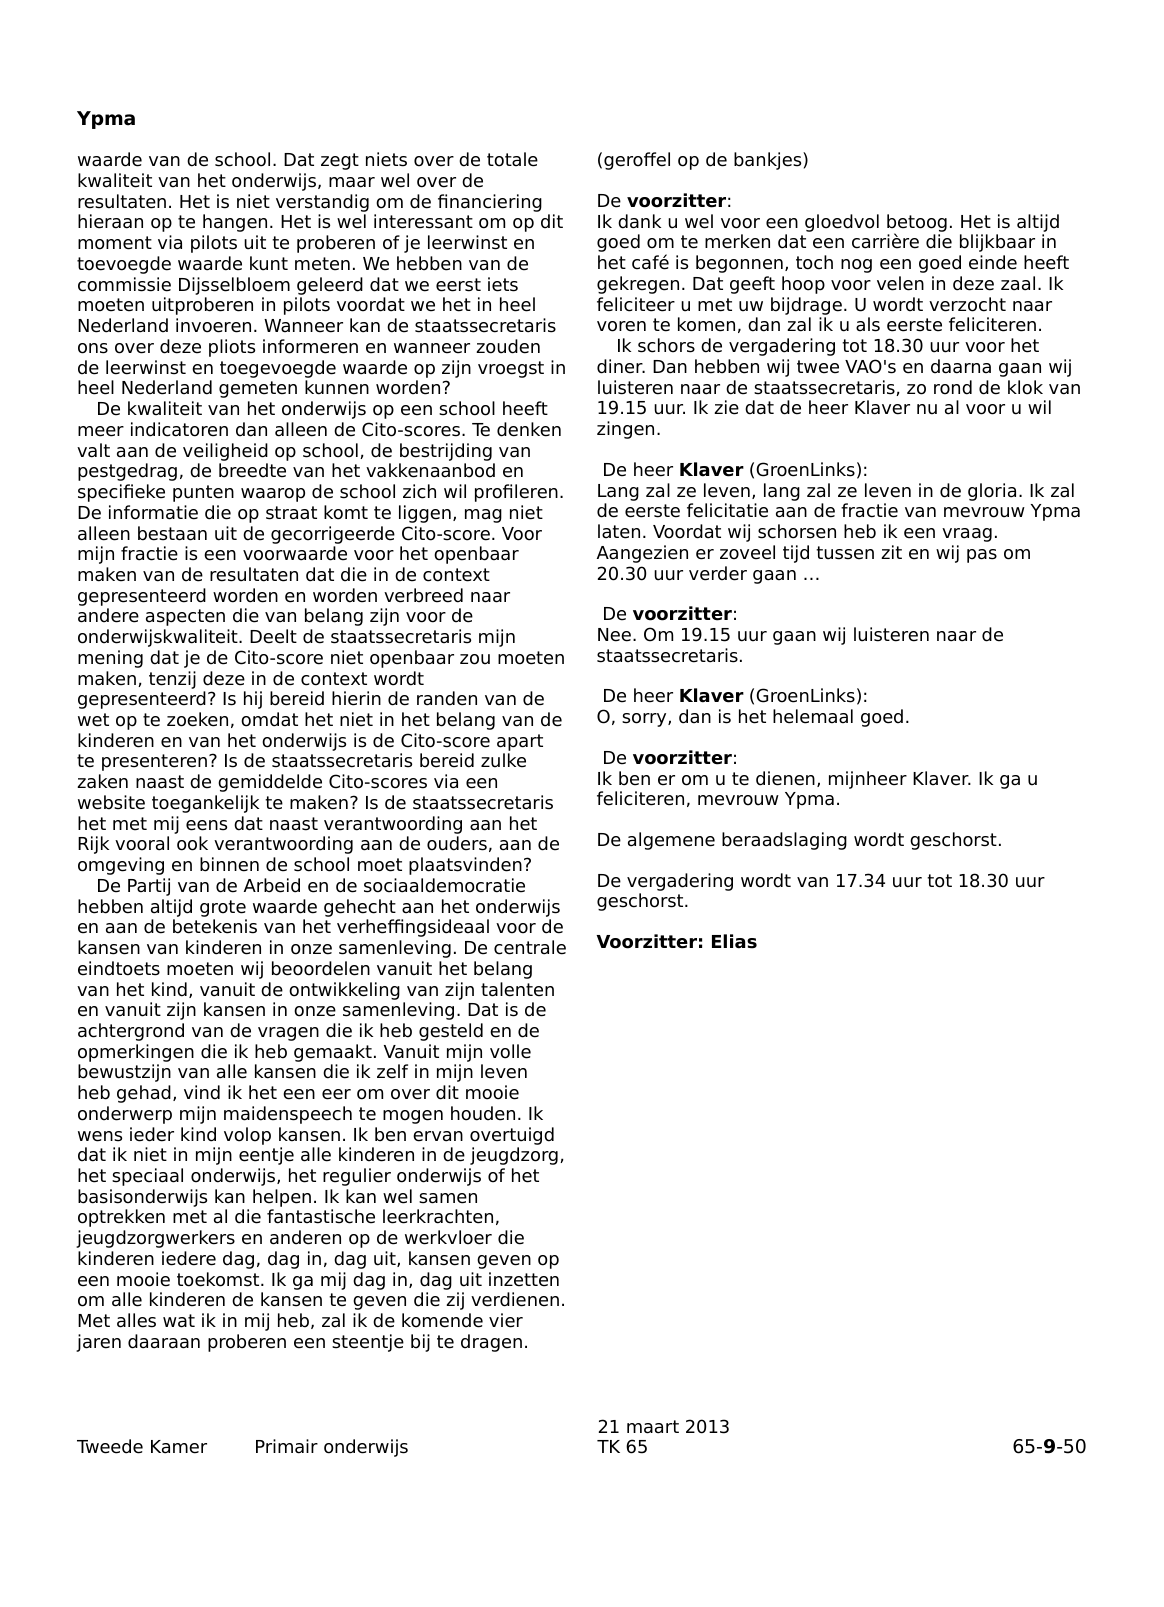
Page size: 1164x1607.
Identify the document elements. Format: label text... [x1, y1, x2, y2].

text Ik schors de vergadering tot 18.30 uur voor het diner. Dan hebben wij twee VAO's en daarna gaan wij luisteren naar de staatssecretaris, zo rond de klok van 19.15 uur. Ik zie dat de heer Klaver nu al voor u wil zingen. [596, 336, 1087, 440]
text Ik dank u wel voor een gloedvol betoog. Het is altijd goed om te merken dat een carrière die blijkbaar in het café is begonnen, toch nog een goed einde heeft gekregen. Dat geeft hoop voor velen in deze zaal. Ik feliciteer u met uw bijdrage. U wordt verzocht naar voren te komen, dan zal ik u als eerste feliciteren. [596, 212, 1087, 336]
text Ik ben er om u te dienen, mijnheer Klaver. Ik ga u feliciteren, mevrouw Ypma. [596, 768, 1087, 810]
text Voorzitter: Elias [596, 932, 1087, 953]
text De heer Klaver (GroenLinks): [596, 460, 1087, 480]
text De voorzitter: [596, 191, 1087, 212]
text waarde van de school. Dat zegt niets over de totale kwaliteit van het onderwijs, maar wel over de resultaten. Het is niet verstandig om de financiering hieraan op te hangen. Het is wel interessant om op dit moment via pilots uit te proberen of je leerwinst en toevoegde waarde kunt meten. We hebben van de commissie Dijsselbloem geleerd dat we eerst iets moeten uitproberen in pilots voordat we het in heel Nederland invoeren. Wanneer kan de staatssecretaris ons over deze pliots informeren en wanneer zouden de leerwinst en toegevoegde waarde op zijn vroegst in heel Nederland gemeten kunnen worden? [77, 150, 567, 399]
text (geroffel op de bankjes) [596, 150, 1087, 171]
text De voorzitter: [596, 604, 1087, 625]
text De voorzitter: [596, 748, 1087, 768]
text De Partij van de Arbeid en de sociaaldemocratie hebben altijd grote waarde gehecht aan het onderwijs en aan de betekenis van het verheffingsideaal voor de kansen van kinderen in onze samenleving. De centrale eindtoets moeten wij beoordelen vanuit het belang van het kind, vanuit de ontwikkeling van zijn talenten en vanuit zijn kansen in onze samenleving. Dat is de achtergrond van de vragen die ik heb gesteld en de opmerkingen die ik heb gemaakt. Vanuit mijn volle bewustzijn van alle kansen die ik zelf in mijn leven heb gehad, vind ik het een eer om over dit mooie onderwerp mijn maidenspeech te mogen houden. Ik wens ieder kind volop kansen. Ik ben ervan overtuigd dat ik niet in mijn eentje alle kinderen in de jeugdzorg, het speciaal onderwijs, het regulier onderwijs of het basisonderwijs kan helpen. Ik kan wel samen optrekken met al die fantastische leerkrachten, jeugdzorgwerkers en anderen op de werkvloer die kinderen iedere dag, dag in, dag uit, kansen geven op een mooie toekomst. Ik ga mij dag in, dag uit inzetten om alle kinderen de kansen te geven die zij verdienen. Met alles wat ik in mij heb, zal ik de komende vier jaren daaraan proberen een steentje bij te dragen. [77, 876, 567, 1352]
text De heer Klaver (GroenLinks): [596, 686, 1087, 707]
text De kwaliteit van het onderwijs op een school heeft meer indicatoren dan alleen de Cito-scores. Te denken valt aan de veiligheid op school, de bestrijding van pestgedrag, de breedte van het vakkenaanbod en specifieke punten waarop de school zich wil profileren. De informatie die op straat komt te liggen, mag niet alleen bestaan uit de gecorrigeerde Cito-score. Voor mijn fractie is een voorwaarde voor het openbaar maken van de resultaten dat die in de context gepresenteerd worden en worden verbreed naar andere aspecten die van belang zijn voor de onderwijskwaliteit. Deelt de staatssecretaris mijn mening dat je de Cito-score niet openbaar zou moeten maken, tenzij deze in de context wordt gepresenteerd? Is hij bereid hierin de randen van de wet op te zoeken, omdat het niet in het belang van de kinderen en van het onderwijs is de Cito-score apart te presenteren? Is de staatssecretaris bereid zulke zaken naast de gemiddelde Cito-scores via een website toegankelijk te maken? Is de staatssecretaris het met mij eens dat naast verantwoording aan het Rijk vooral ook verantwoording aan de ouders, aan de omgeving en binnen de school moet plaatsvinden? [77, 399, 567, 876]
text O, sorry, dan is het helemaal goed. [596, 707, 1087, 728]
text Nee. Om 19.15 uur gaan wij luisteren naar de staatssecretaris. [596, 625, 1087, 666]
text Lang zal ze leven, lang zal ze leven in de gloria. Ik zal de eerste felicitatie aan de fractie van mevrouw Ypma laten. Voordat wij schorsen heb ik een vraag. Aangezien er zoveel tijd tussen zit en wij pas om 20.30 uur verder gaan … [596, 480, 1087, 584]
text De algemene beraadslaging wordt geschorst. [596, 830, 1087, 851]
text De vergadering wordt van 17.34 uur tot 18.30 uur geschorst. [596, 871, 1087, 912]
